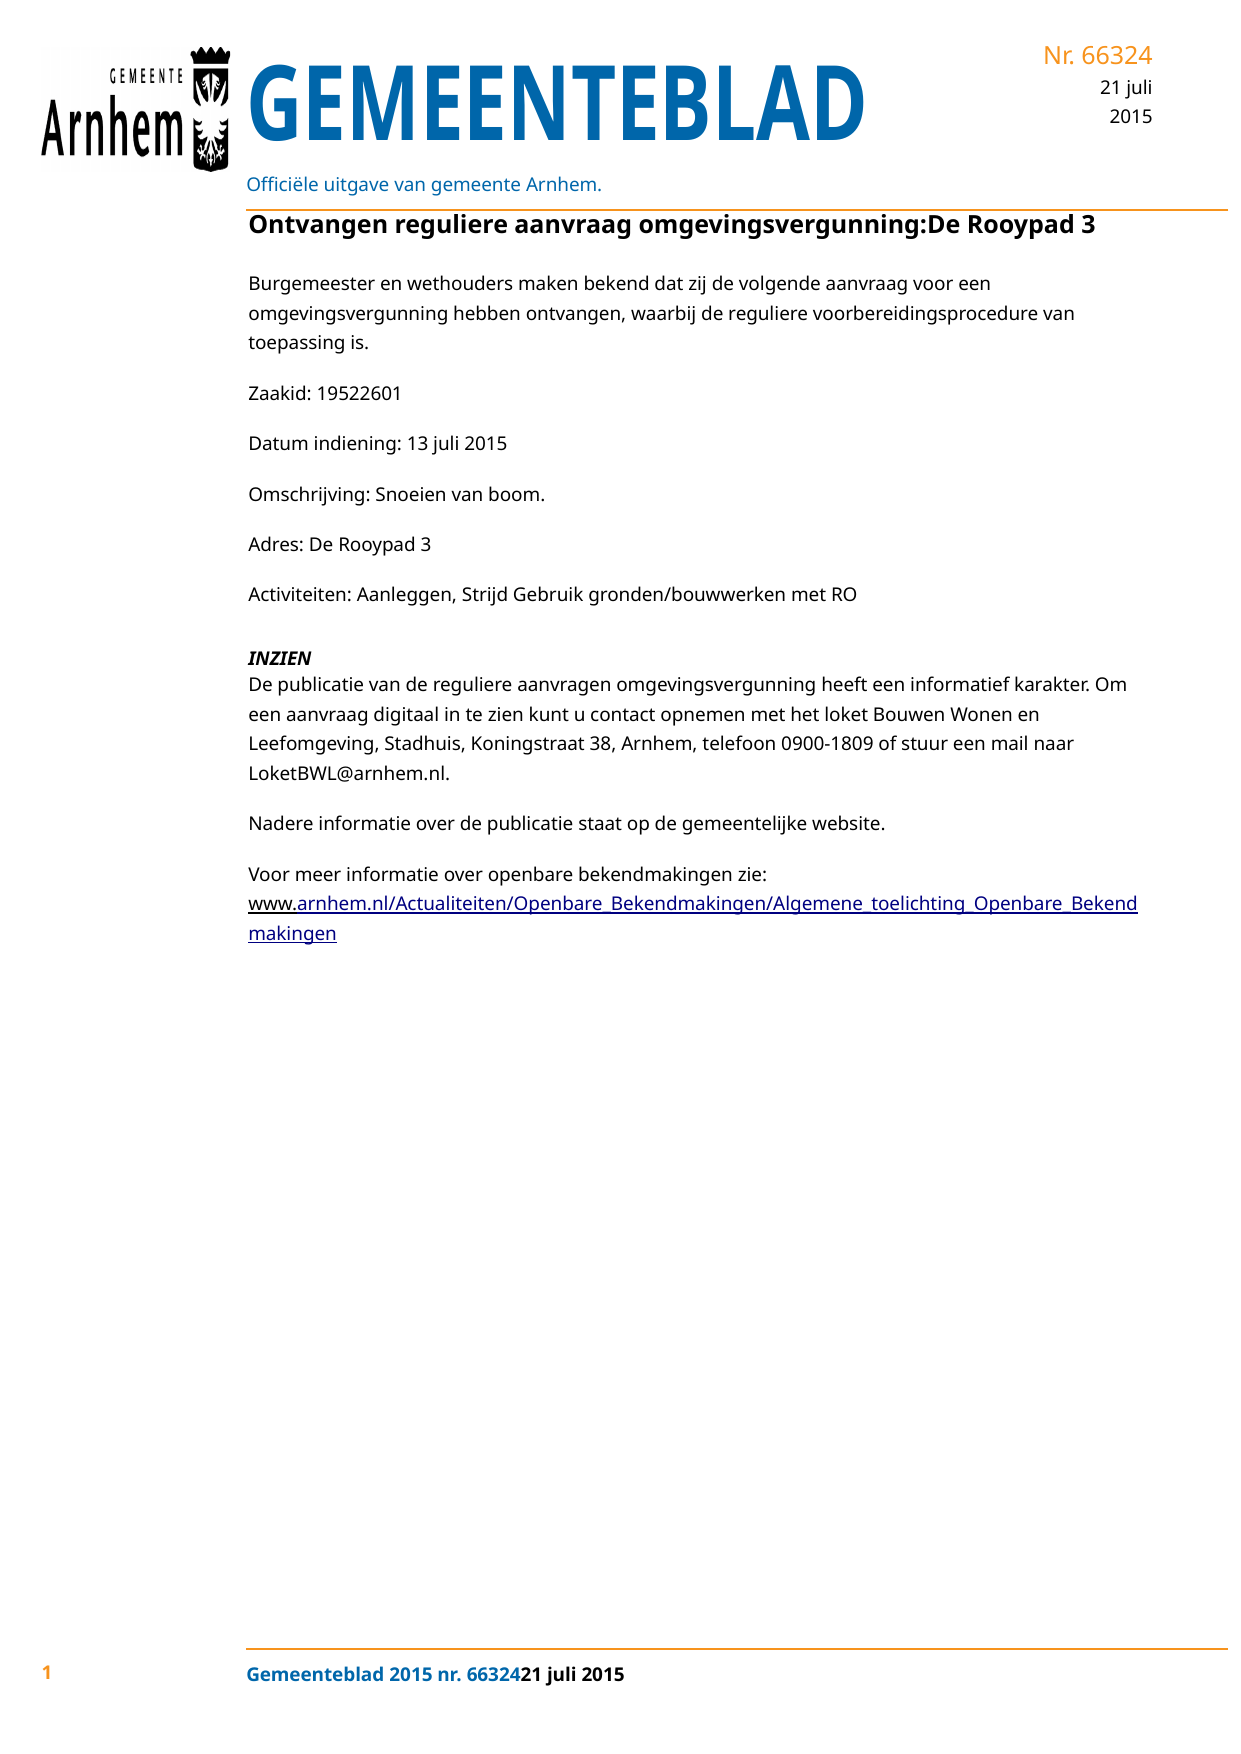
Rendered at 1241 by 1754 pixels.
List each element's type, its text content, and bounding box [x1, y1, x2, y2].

text Activiteiten: Aanleggen, Strijd Gebruik gronden/bouwwerken met RO [248, 582, 1152, 607]
text Ontvangen reguliere aanvraag omgevingsvergunning:De Rooypad 3 [248, 211, 1152, 241]
text De publicatie van de reguliere aanvragen omgevingsvergunning heeft een informatief karakter. Om een aanvraag digitaal in te zien kunt u contact opnemen met het loket Bouwen Wonen en Leefomgeving, Stadhuis, Koningstraat 38, Arnhem, telefoon 0900-1809 of stuur een mail naar LoketBWL@arnhem.nl. [248, 671, 1152, 786]
text Omschrijving: Snoeien van boom. [248, 481, 1152, 506]
text Zaakid: 19522601 [248, 380, 1152, 406]
text Voor meer informatie over openbare bekendmakingen zie: www.arnhem.nl/Actualiteiten/Openbare_Bekendmakingen/Algemene_toelichting_Openbare_Bekendmakingen [248, 861, 1152, 946]
picture [41, 47, 231, 172]
text Adres: De Rooypad 3 [248, 531, 1152, 557]
text Datum indiening: 13 juli 2015 [248, 430, 1152, 456]
text Nadere informatie over de publicatie staat op de gemeentelijke website. [248, 810, 1152, 836]
text Burgemeester en wethouders maken bekend dat zij de volgende aanvraag voor een omgevingsvergunning hebben ontvangen, waarbij de reguliere voorbereidingsprocedure van toepassing is. [248, 270, 1152, 355]
text INZIEN [248, 646, 1152, 671]
